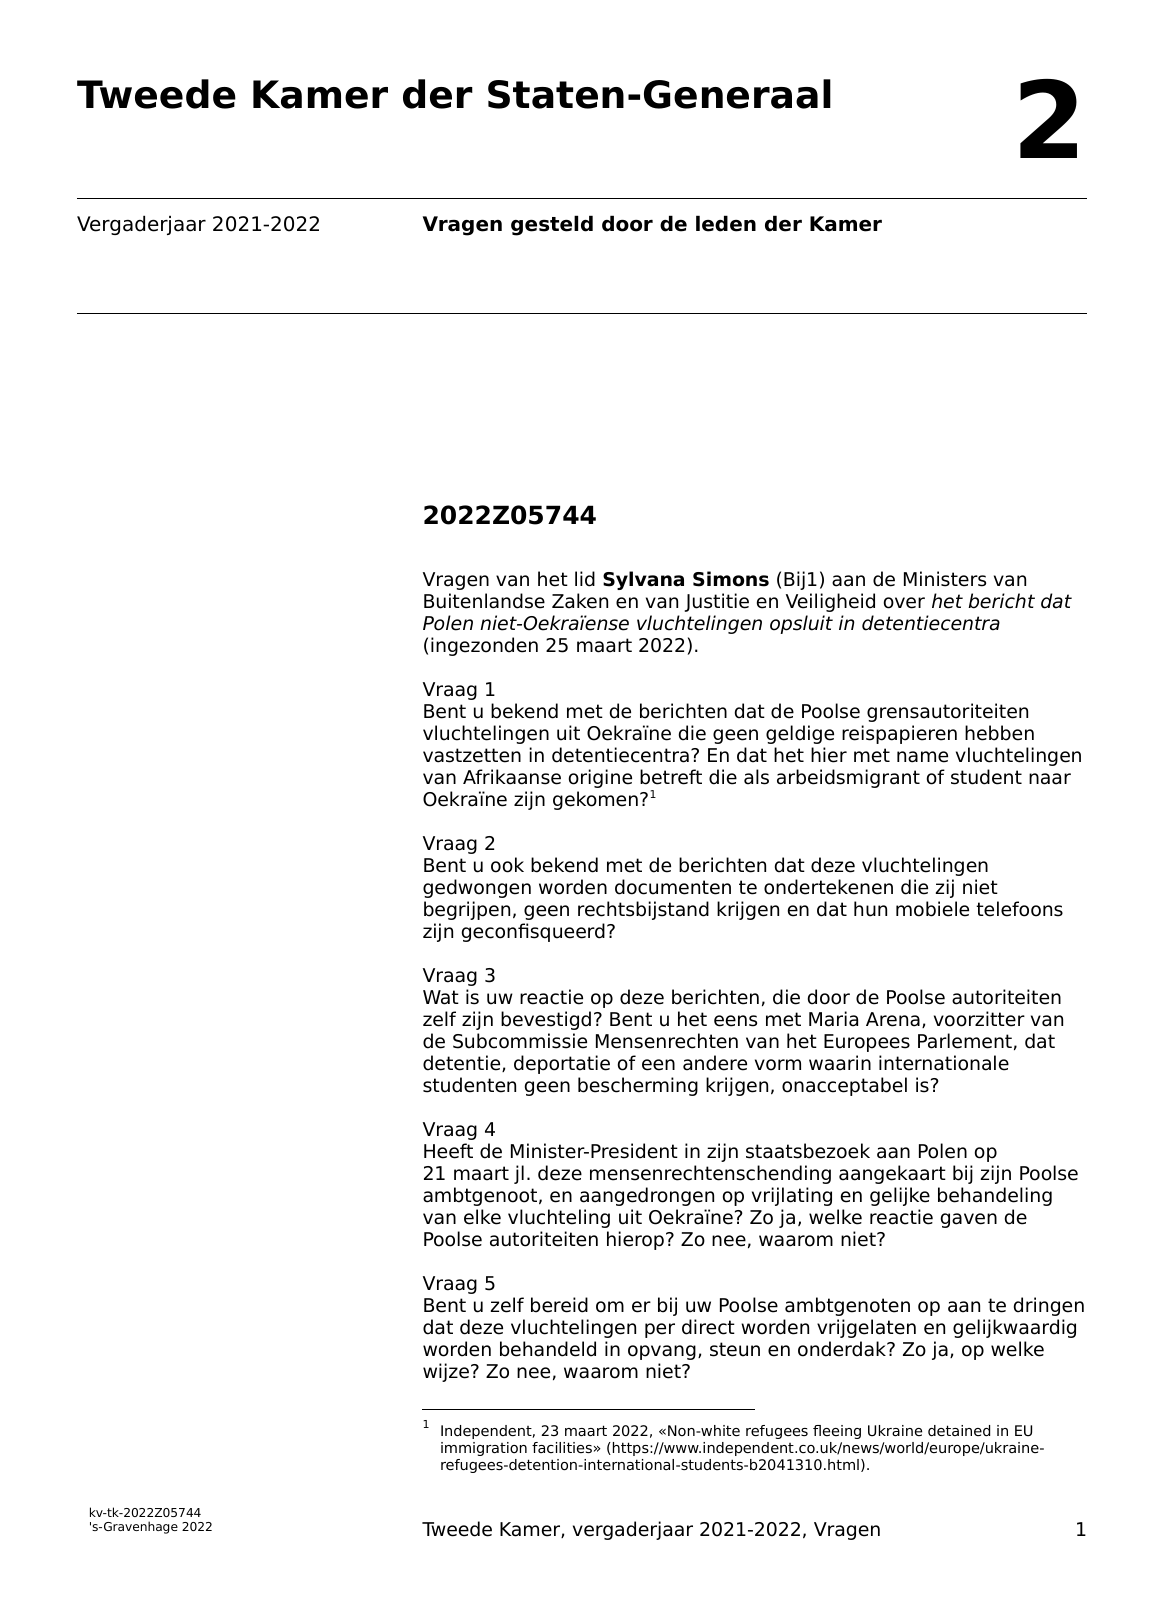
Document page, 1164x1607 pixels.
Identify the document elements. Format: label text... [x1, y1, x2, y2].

text Vraag 2 [422, 833, 1087, 855]
text Heeft de Minister-President in zijn staatsbezoek aan Polen op 21 maart jl. deze mensenrechtenschending aangekaart bij zijn Poolse ambtgenoot, en aangedrongen op vrijlating en gelijke behandeling van elke vluchteling uit Oekraïne? Zo ja, welke reactie gaven de Poolse autoriteiten hierop? Zo nee, waarom niet? [422, 1141, 1087, 1251]
text Vraag 3 [422, 965, 1087, 987]
text Vragen van het lid Sylvana Simons (Bij1) aan de Ministers van Buitenlandse Zaken en van Justitie en Veiligheid over het bericht dat Polen niet-Oekraïense vluchtelingen opsluit in detentiecentra (ingezonden 25 maart 2022). [422, 569, 1087, 657]
table_header Tweede Kamer der Staten-Generaal [77, 59, 886, 198]
text Wat is uw reactie op deze berichten, die door de Poolse autoriteiten zelf zijn bevestigd? Bent u het eens met Maria Arena, voorzitter van de Subcommissie Mensenrechten van het Europees Parlement, dat detentie, deportatie of een andere vorm waarin internationale studenten geen bescherming krijgen, onacceptabel is? [422, 987, 1087, 1097]
text kv-tk-2022Z05744 [88, 1506, 323, 1520]
table_cell Vragen gesteld door de leden der Kamer [422, 199, 1087, 313]
text Independent, 23 maart 2022, «Non-white refugees fleeing Ukraine detained in EU immigration facilities» (https://www.independent.co.uk/news/world/europe/ukraine-refugees-detention-international-students-b2041310.html). [422, 1418, 1087, 1474]
text Bent u zelf bereid om er bij uw Poolse ambtgenoten op aan te dringen dat deze vluchtelingen per direct worden vrijgelaten en gelijkwaardig worden behandeld in opvang, steun en onderdak? Zo ja, op welke wijze? Zo nee, waarom niet? [422, 1295, 1087, 1383]
table_cell Vergaderjaar 2021-2022 [77, 199, 422, 313]
text Bent u bekend met de berichten dat de Poolse grensautoriteiten vluchtelingen uit Oekraïne die geen geldige reispapieren hebben vastzetten in detentiecentra? En dat het hier met name vluchtelingen van Afrikaanse origine betreft die als arbeidsmigrant of student naar Oekraïne zijn gekomen? [422, 701, 1087, 811]
text Vraag 5 [422, 1273, 1087, 1295]
text Vraag 1 [422, 679, 1087, 701]
text 's-Gravenhage 2022 [88, 1520, 323, 1534]
table_header 2 [886, 59, 1087, 198]
text Bent u ook bekend met de berichten dat deze vluchtelingen gedwongen worden documenten te ondertekenen die zij niet begrijpen, geen rechtsbijstand krijgen en dat hun mobiele telefoons zijn geconfisqueerd? [422, 855, 1087, 943]
text Vraag 4 [422, 1119, 1087, 1141]
text 2022Z05744 [422, 501, 1087, 531]
